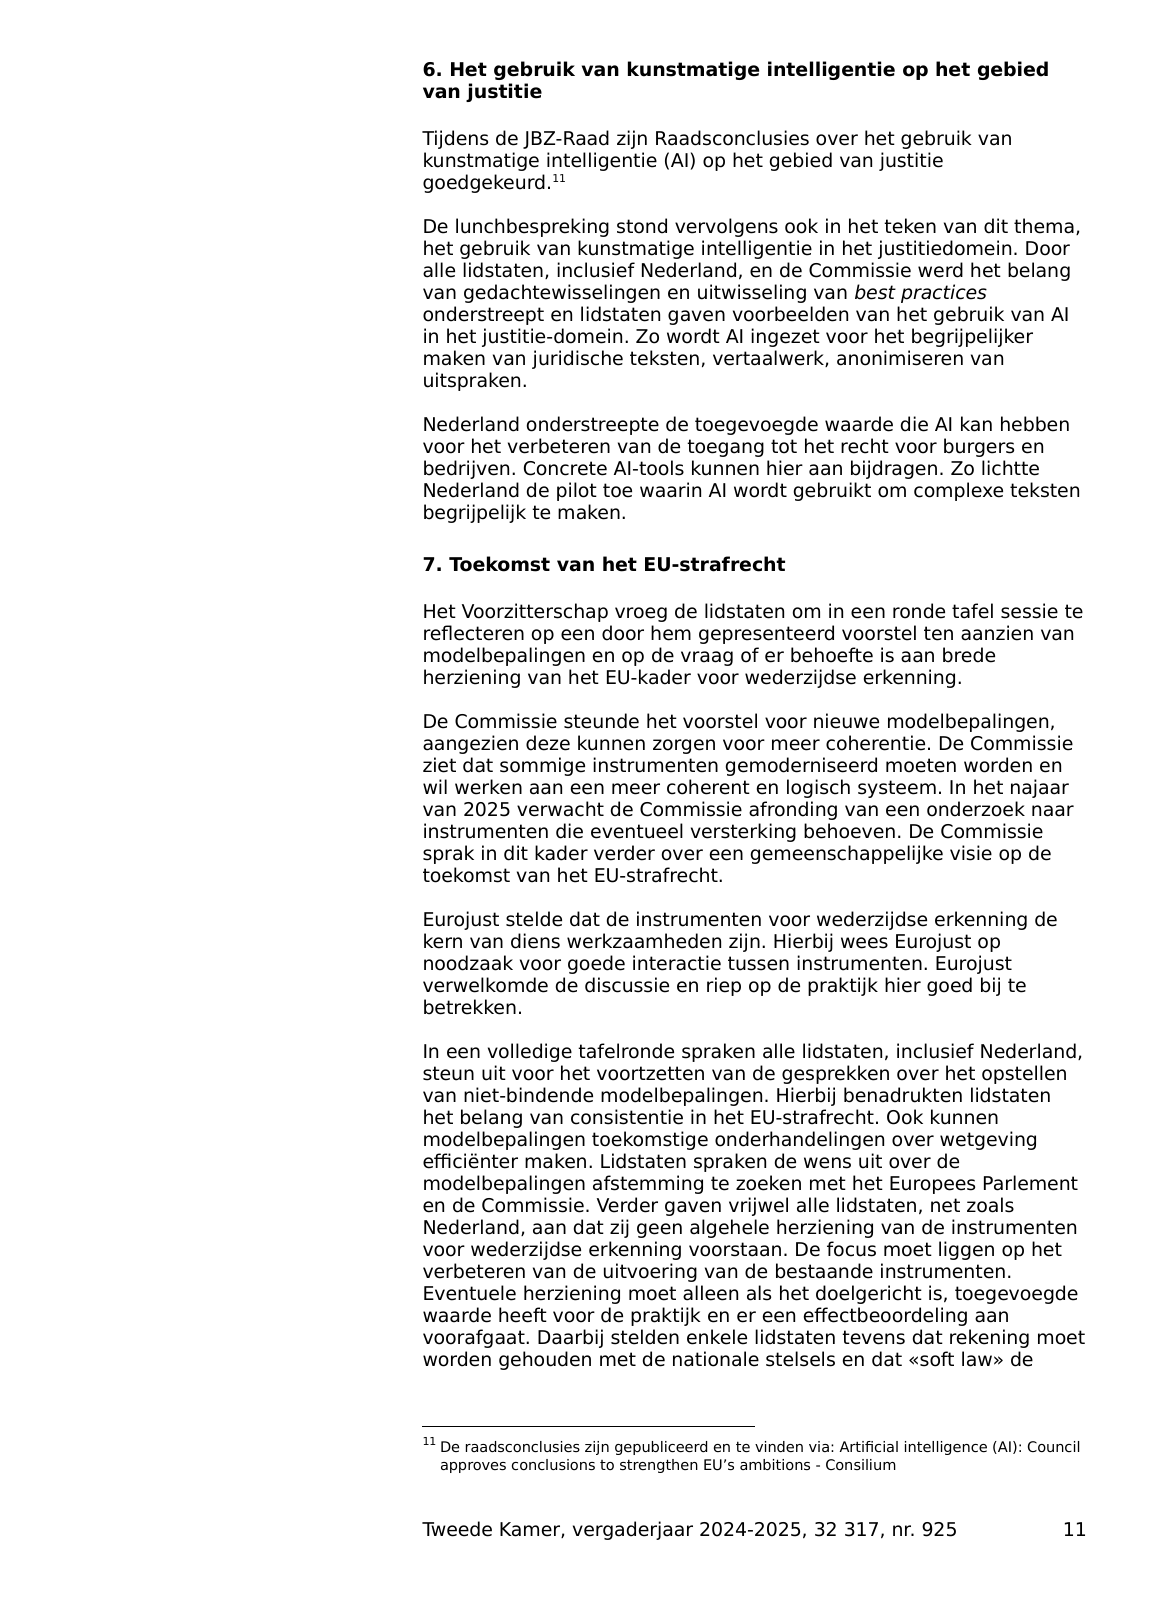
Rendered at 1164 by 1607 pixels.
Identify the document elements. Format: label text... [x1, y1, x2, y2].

text Tijdens de JBZ-Raad zijn Raadsconclusies over het gebruik van kunstmatige intelligentie (AI) op het gebied van justitie goedgekeurd. [422, 128, 1087, 194]
subtitle 7. Toekomst van het EU-strafrecht [422, 554, 1087, 576]
subtitle 6. Het gebruik van kunstmatige intelligentie op het gebied van justitie [422, 59, 1087, 103]
text De Commissie steunde het voorstel voor nieuwe modelbepalingen, aangezien deze kunnen zorgen voor meer coherentie. De Commissie ziet dat sommige instrumenten gemoderniseerd moeten worden en wil werken aan een meer coherent en logisch systeem. In het najaar van 2025 verwacht de Commissie afronding van een onderzoek naar instrumenten die eventueel versterking behoeven. De Commissie sprak in dit kader verder over een gemeenschappelijke visie op de toekomst van het EU-strafrecht. [422, 711, 1087, 887]
text Het Voorzitterschap vroeg de lidstaten om in een ronde tafel sessie te reflecteren op een door hem gepresenteerd voorstel ten aanzien van modelbepalingen en op de vraag of er behoefte is aan brede herziening van het EU-kader voor wederzijdse erkenning. [422, 601, 1087, 689]
text Nederland onderstreepte de toegevoegde waarde die AI kan hebben voor het verbeteren van de toegang tot het recht voor burgers en bedrijven. Concrete AI-tools kunnen hier aan bijdragen. Zo lichtte Nederland de pilot toe waarin AI wordt gebruikt om complexe teksten begrijpelijk te maken. [422, 414, 1087, 524]
text De raadsconclusies zijn gepubliceerd en te vinden via: Artificial intelligence (AI): Council approves conclusions to strengthen EU’s ambitions - Consilium [422, 1435, 1087, 1474]
text Eurojust stelde dat de instrumenten voor wederzijdse erkenning de kern van diens werkzaamheden zijn. Hierbij wees Eurojust op noodzaak voor goede interactie tussen instrumenten. Eurojust verwelkomde de discussie en riep op de praktijk hier goed bij te betrekken. [422, 909, 1087, 1019]
text De lunchbespreking stond vervolgens ook in het teken van dit thema, het gebruik van kunstmatige intelligentie in het justitiedomein. Door alle lidstaten, inclusief Nederland, en de Commissie werd het belang van gedachtewisselingen en uitwisseling van best practices onderstreept en lidstaten gaven voorbeelden van het gebruik van AI in het justitie-domein. Zo wordt AI ingezet voor het begrijpelijker maken van juridische teksten, vertaalwerk, anonimiseren van uitspraken. [422, 216, 1087, 392]
text In een volledige tafelronde spraken alle lidstaten, inclusief Nederland, steun uit voor het voortzetten van de gesprekken over het opstellen van niet-bindende modelbepalingen. Hierbij benadrukten lidstaten het belang van consistentie in het EU-strafrecht. Ook kunnen modelbepalingen toekomstige onderhandelingen over wetgeving efficiënter maken. Lidstaten spraken de wens uit over de modelbepalingen afstemming te zoeken met het Europees Parlement en de Commissie. Verder gaven vrijwel alle lidstaten, net zoals Nederland, aan dat zij geen algehele herziening van de instrumenten voor wederzijdse erkenning voorstaan. De focus moet liggen op het verbeteren van de uitvoering van de bestaande instrumenten. Eventuele herziening moet alleen als het doelgericht is, toegevoegde waarde heeft voor de praktijk en er een effectbeoordeling aan voorafgaat. Daarbij stelden enkele lidstaten tevens dat rekening moet worden gehouden met de nationale stelsels en dat «soft law» de [422, 1041, 1087, 1371]
